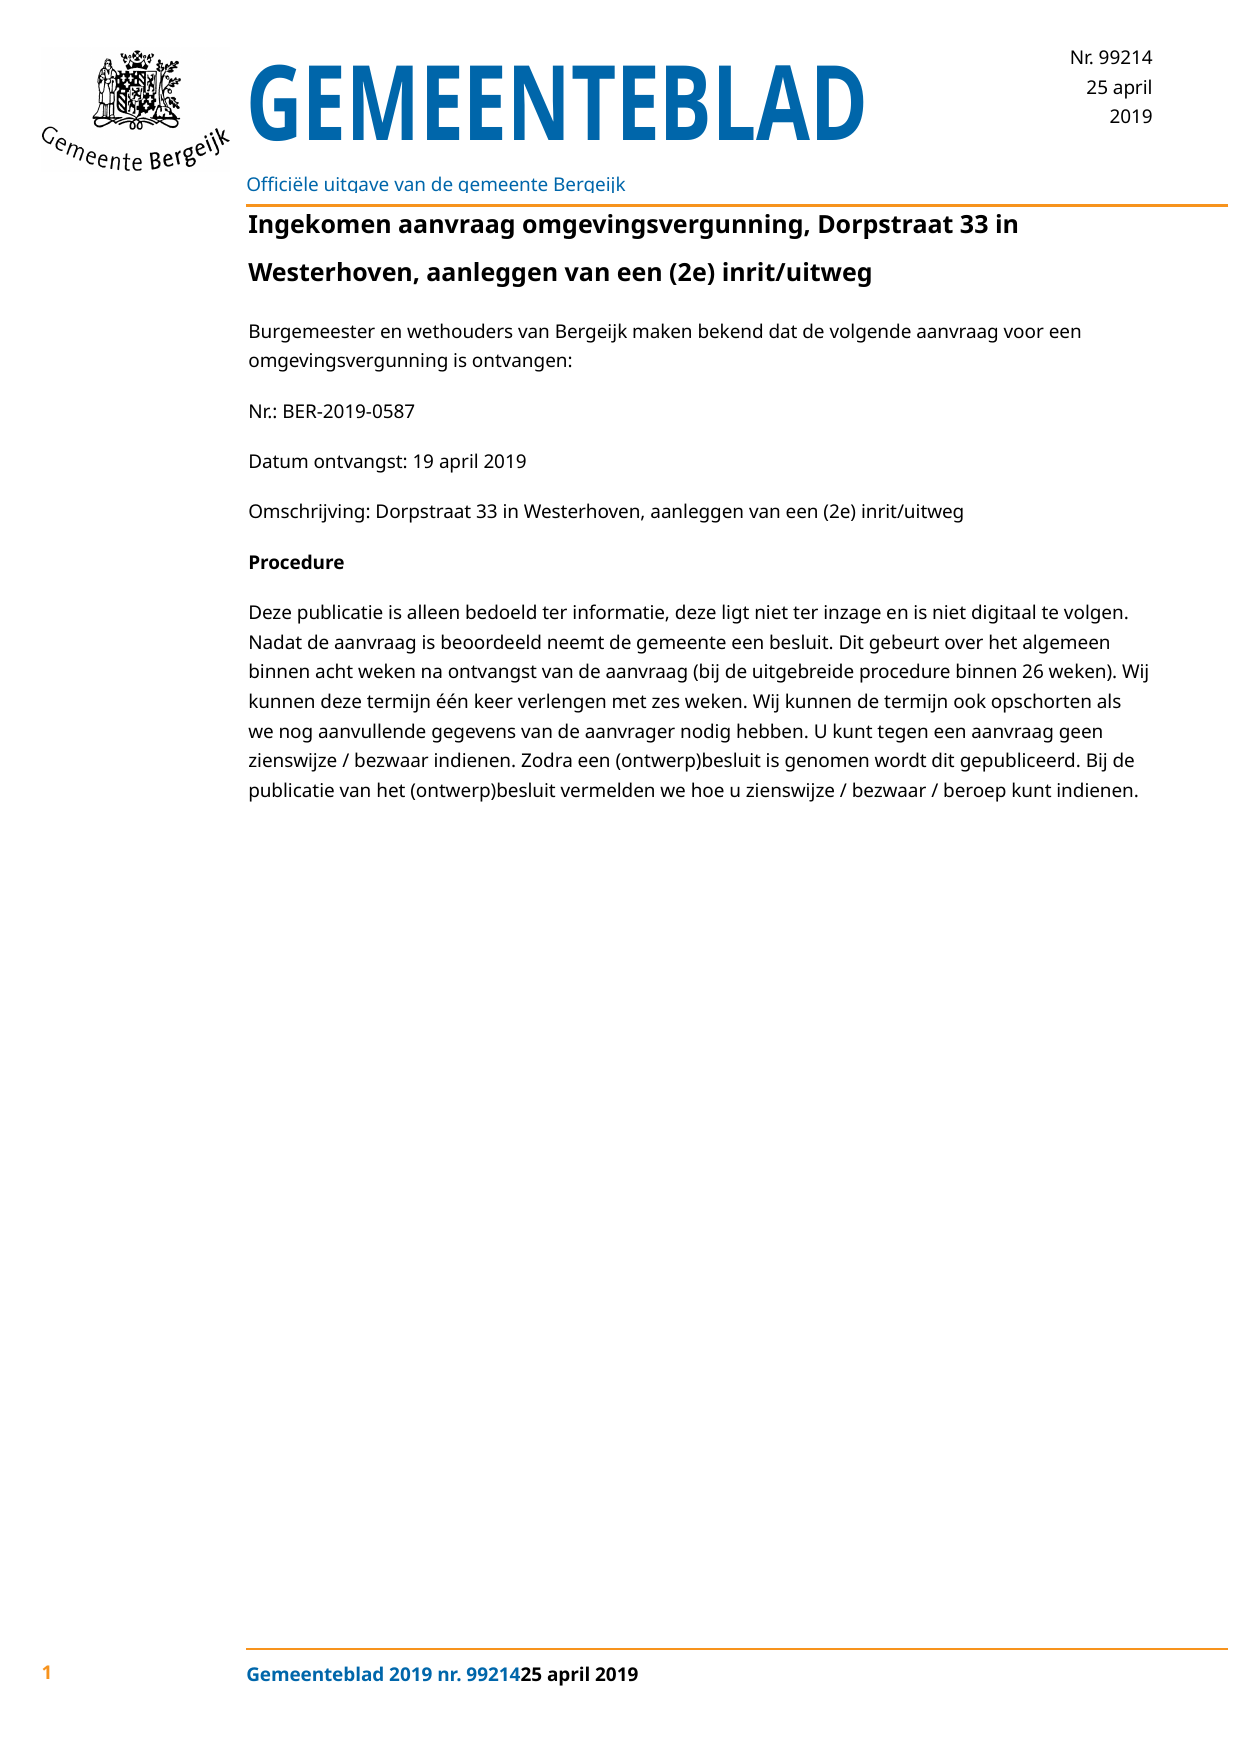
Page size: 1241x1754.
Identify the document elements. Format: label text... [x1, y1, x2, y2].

text Omschrijving: Dorpstraat 33 in Westerhoven, aanleggen van een (2e) inrit/uitweg [248, 499, 1152, 524]
text Procedure [248, 549, 1152, 575]
text Datum ontvangst: 19 april 2019 [248, 448, 1152, 474]
text Deze publicatie is alleen bedoeld ter informatie, deze ligt niet ter inzage en is niet digitaal te volgen. Nadat de aanvraag is beoordeeld neemt de gemeente een besluit. Dit gebeurt over het algemeen binnen acht weken na ontvangst van de aanvraag (bij de uitgebreide procedure binnen 26 weken). Wij kunnen deze termijn één keer verlengen met zes weken. Wij kunnen de termijn ook opschorten als we nog aanvullende gegevens van de aanvrager nodig hebben. U kunt tegen een aanvraag geen zienswijze / bezwaar indienen. Zodra een (ontwerp)besluit is genomen wordt dit gepubliceerd. Bij de publicatie van het (ontwerp)besluit vermelden we hoe u zienswijze / bezwaar / beroep kunt indienen. [248, 599, 1152, 803]
text Ingekomen aanvraag omgevingsvergunning, Dorpstraat 33 in Westerhoven, aanleggen van een (2e) inrit/uitweg [248, 207, 1152, 288]
picture [41, 47, 231, 172]
text Burgemeester en wethouders van Bergeijk maken bekend dat de volgende aanvraag voor een omgevingsvergunning is ontvangen: [248, 318, 1152, 373]
text Nr.: BER-2019-0587 [248, 398, 1152, 424]
